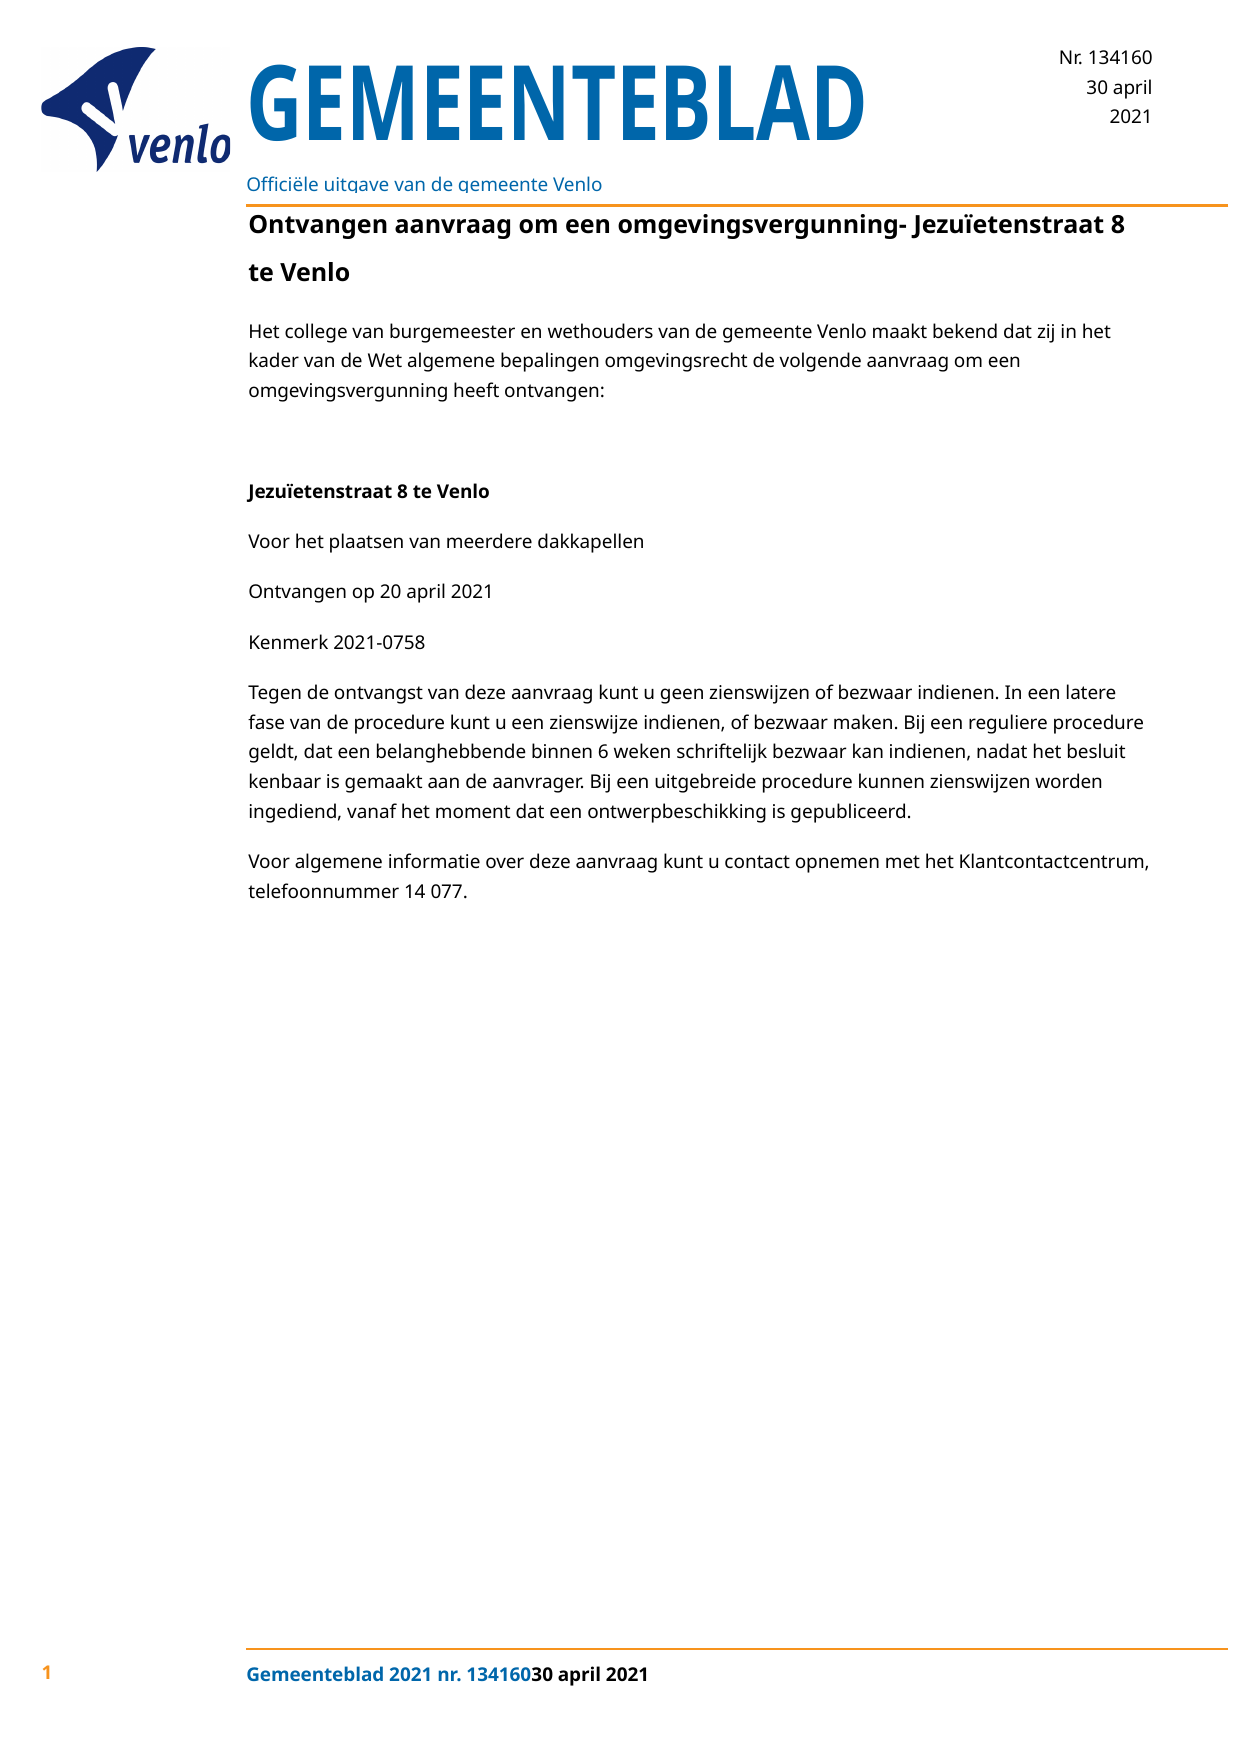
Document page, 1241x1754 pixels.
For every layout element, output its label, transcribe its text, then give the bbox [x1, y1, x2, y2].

text Ontvangen op 20 april 2021 [248, 579, 1152, 604]
text Kenmerk 2021-0758 [248, 629, 1152, 655]
text Voor algemene informatie over deze aanvraag kunt u contact opnemen met het Klantcontactcentrum, telefoonnummer 14 077. [248, 848, 1152, 904]
text Ontvangen aanvraag om een omgevingsvergunning- Jezuïetenstraat 8 te Venlo [248, 207, 1152, 288]
text Jezuïetenstraat 8 te Venlo [248, 478, 1152, 504]
text Voor het plaatsen van meerdere dakkapellen [248, 528, 1152, 554]
text Het college van burgemeester en wethouders van de gemeente Venlo maakt bekend dat zij in het kader van de Wet algemene bepalingen omgevingsrecht de volgende aanvraag om een omgevingsvergunning heeft ontvangen: [248, 318, 1152, 403]
picture [41, 47, 231, 172]
text Tegen de ontvangst van deze aanvraag kunt u geen zienswijzen of bezwaar indienen. In een latere fase van de procedure kunt u een zienswijze indienen, of bezwaar maken. Bij een reguliere procedure geldt, dat een belanghebbende binnen 6 weken schriftelijk bezwaar kan indienen, nadat het besluit kenbaar is gemaakt aan de aanvrager. Bij een uitgebreide procedure kunnen zienswijzen worden ingediend, vanaf het moment dat een ontwerpbeschikking is gepubliceerd. [248, 679, 1152, 824]
